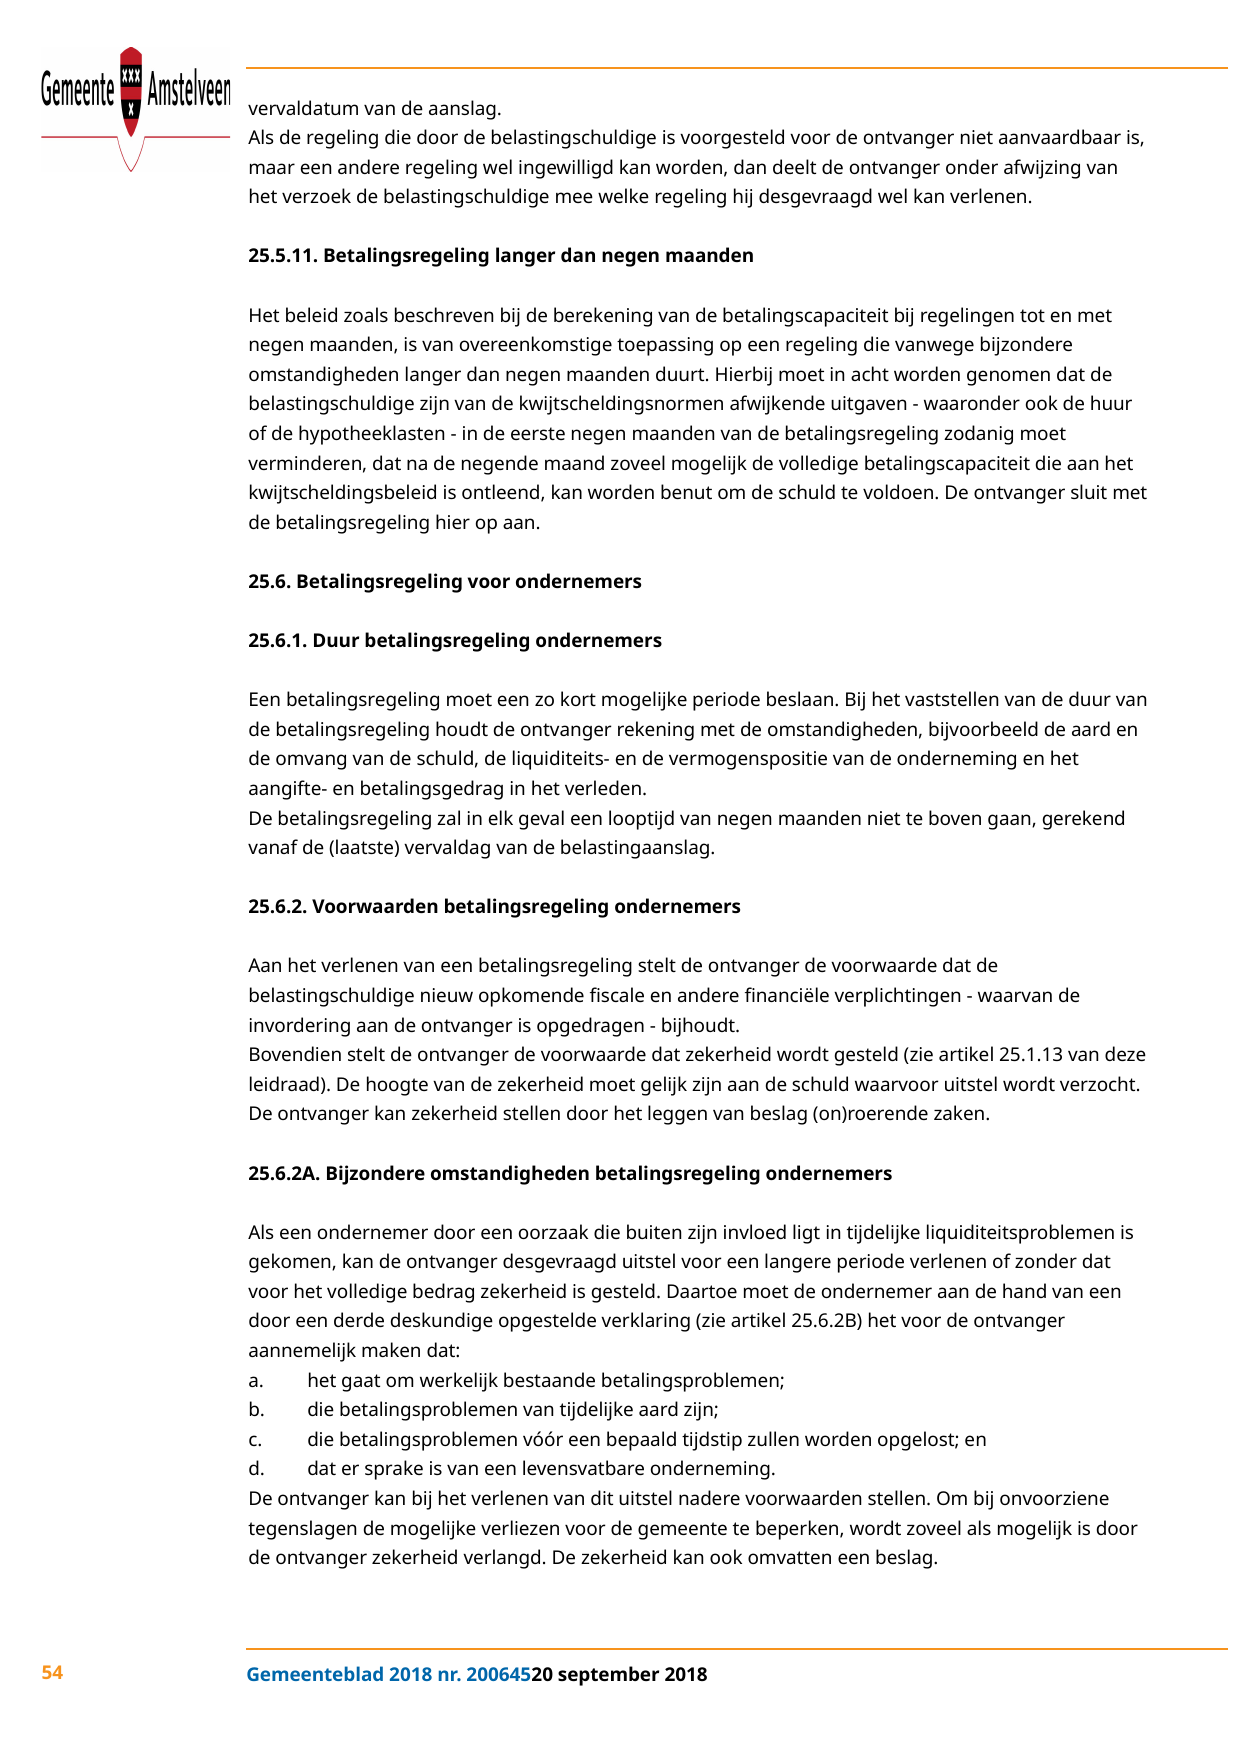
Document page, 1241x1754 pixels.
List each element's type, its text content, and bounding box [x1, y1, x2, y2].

text 25.5.11. Betalingsregeling langer dan negen maanden [248, 243, 1152, 268]
text 25.6. Betalingsregeling voor ondernemers [248, 568, 1152, 594]
text Bovendien stelt de ontvanger de voorwaarde dat zekerheid wordt gesteld (zie artikel 25.1.13 van deze leidraad). De hoogte van de zekerheid moet gelijk zijn aan de schuld waarvoor uitstel wordt verzocht. De ontvanger kan zekerheid stellen door het leggen van beslag (on)roerende zaken. [248, 1041, 1152, 1126]
text 25.6.2. Voorwaarden betalingsregeling ondernemers [248, 893, 1152, 919]
text vervaldatum van de aanslag. [248, 95, 1152, 121]
text Het beleid zoals beschreven bij de berekening van de betalingscapaciteit bij regelingen tot en met negen maanden, is van overeenkomstige toepassing op een regeling die vanwege bijzondere omstandigheden langer dan negen maanden duurt. Hierbij moet in acht worden genomen dat de belastingschuldige zijn van de kwijtscheldingsnormen afwijkende uitgaven - waaronder ook de huur of de hypotheeklasten - in de eerste negen maanden van de betalingsregeling zodanig moet verminderen, dat na de negende maand zoveel mogelijk de volledige betalingscapaciteit die aan het kwijtscheldingsbeleid is ontleend, kan worden benut om de schuld te voldoen. De ontvanger sluit met de betalingsregeling hier op aan. [248, 302, 1152, 535]
list die betalingsproblemen vóór een bepaald tijdstip zullen worden opgelost; en [248, 1426, 1152, 1452]
text 25.6.1. Duur betalingsregeling ondernemers [248, 627, 1152, 653]
list het gaat om werkelijk bestaande betalingsproblemen; [248, 1367, 1152, 1393]
text Aan het verlenen van een betalingsregeling stelt de ontvanger de voorwaarde dat de belastingschuldige nieuw opkomende fiscale en andere financiële verplichtingen - waarvan de invordering aan de ontvanger is opgedragen - bijhoudt. [248, 953, 1152, 1038]
text Als de regeling die door de belastingschuldige is voorgesteld voor de ontvanger niet aanvaardbaar is, maar een andere regeling wel ingewilligd kan worden, dan deelt de ontvanger onder afwijzing van het verzoek de belastingschuldige mee welke regeling hij desgevraagd wel kan verlenen. [248, 124, 1152, 209]
text Als een ondernemer door een oorzaak die buiten zijn invloed ligt in tijdelijke liquiditeitsproblemen is gekomen, kan de ontvanger desgevraagd uitstel voor een langere periode verlenen of zonder dat voor het volledige bedrag zekerheid is gesteld. Daartoe moet de ondernemer aan de hand van een door een derde deskundige opgestelde verklaring (zie artikel 25.6.2B) het voor de ontvanger aannemelijk maken dat: [248, 1219, 1152, 1363]
list dat er sprake is van een levensvatbare onderneming. [248, 1456, 1152, 1481]
list die betalingsproblemen van tijdelijke aard zijn; [248, 1396, 1152, 1422]
picture [41, 47, 231, 172]
text De betalingsregeling zal in elk geval een looptijd van negen maanden niet te boven gaan, gerekend vanaf de (laatste) vervaldag van de belastingaanslag. [248, 805, 1152, 860]
text Een betalingsregeling moet een zo kort mogelijke periode beslaan. Bij het vaststellen van de duur van de betalingsregeling houdt de ontvanger rekening met de omstandigheden, bijvoorbeeld de aard en de omvang van de schuld, de liquiditeits- en de vermogenspositie van de onderneming en het aangifte- en betalingsgedrag in het verleden. [248, 686, 1152, 801]
text De ontvanger kan bij het verlenen van dit uitstel nadere voorwaarden stellen. Om bij onvoorziene tegenslagen de mogelijke verliezen voor de gemeente te beperken, wordt zoveel als mogelijk is door de ontvanger zekerheid verlangd. De zekerheid kan ook omvatten een beslag. [248, 1485, 1152, 1570]
text 25.6.2A. Bijzondere omstandigheden betalingsregeling ondernemers [248, 1160, 1152, 1186]
